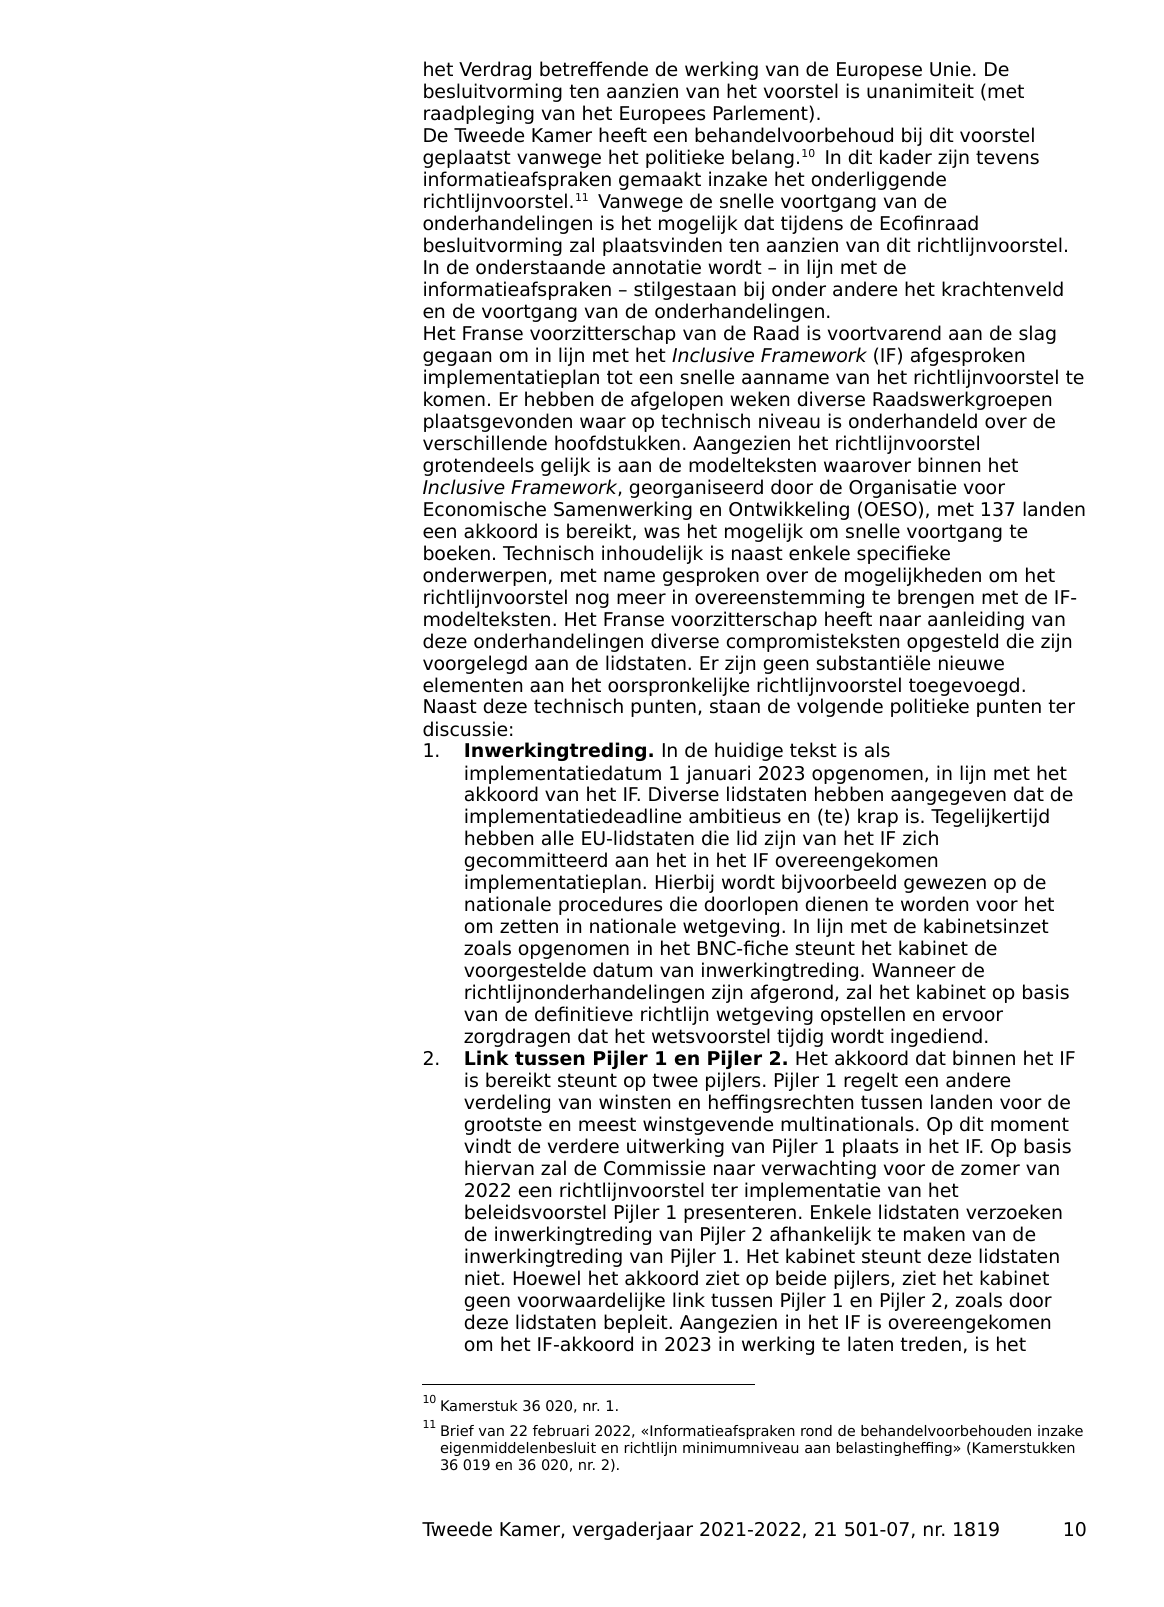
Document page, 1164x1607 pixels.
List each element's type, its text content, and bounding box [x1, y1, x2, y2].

text De Tweede Kamer heeft een behandelvoorbehoud bij dit voorstel geplaatst vanwege het politieke belang. In dit kader zijn tevens informatieafspraken gemaakt inzake het onderliggende richtlijnvoorstel. Vanwege de snelle voortgang van de onderhandelingen is het mogelijk dat tijdens de Ecofinraad besluitvorming zal plaatsvinden ten aanzien van dit richtlijnvoorstel. In de onderstaande annotatie wordt – in lijn met de informatieafspraken – stilgestaan bij onder andere het krachtenveld en de voortgang van de onderhandelingen. [422, 125, 1087, 323]
text Naast deze technisch punten, staan de volgende politieke punten ter discussie: [422, 696, 1087, 740]
text Kamerstuk 36 020, nr. 1. [422, 1393, 1087, 1416]
text Het Franse voorzitterschap van de Raad is voortvarend aan de slag gegaan om in lijn met het Inclusive Framework (IF) afgesproken implementatieplan tot een snelle aanname van het richtlijnvoorstel te komen. Er hebben de afgelopen weken diverse Raadswerkgroepen plaatsgevonden waar op technisch niveau is onderhandeld over de verschillende hoofdstukken. Aangezien het richtlijnvoorstel grotendeels gelijk is aan de modelteksten waarover binnen het Inclusive Framework, georganiseerd door de Organisatie voor Economische Samenwerking en Ontwikkeling (OESO), met 137 landen een akkoord is bereikt, was het mogelijk om snelle voortgang te boeken. Technisch inhoudelijk is naast enkele specifieke onderwerpen, met name gesproken over de mogelijkheden om het richtlijnvoorstel nog meer in overeenstemming te brengen met de IF-modelteksten. Het Franse voorzitterschap heeft naar aanleiding van deze onderhandelingen diverse compromisteksten opgesteld die zijn voorgelegd aan de lidstaten. Er zijn geen substantiële nieuwe elementen aan het oorspronkelijke richtlijnvoorstel toegevoegd. [422, 323, 1087, 696]
text Brief van 22 februari 2022, «Informatieafspraken rond de behandelvoorbehouden inzake eigenmiddelenbesluit en richtlijn minimumniveau aan belastingheffing» (Kamerstukken 36 019 en 36 020, nr. 2). [422, 1418, 1087, 1474]
text 2. Link tussen Pijler 1 en Pijler 2. Het akkoord dat binnen het IF is bereikt steunt op twee pijlers. Pijler 1 regelt een andere verdeling van winsten en heffingsrechten tussen landen voor de grootste en meest winstgevende multinationals. Op dit moment vindt de verdere uitwerking van Pijler 1 plaats in het IF. Op basis hiervan zal de Commissie naar verwachting voor de zomer van 2022 een richtlijnvoorstel ter implementatie van het beleidsvoorstel Pijler 1 presenteren. Enkele lidstaten verzoeken de inwerkingtreding van Pijler 2 afhankelijk te maken van de inwerkingtreding van Pijler 1. Het kabinet steunt deze lidstaten niet. Hoewel het akkoord ziet op beide pijlers, ziet het kabinet geen voorwaardelijke link tussen Pijler 1 en Pijler 2, zoals door deze lidstaten bepleit. Aangezien in het IF is overeengekomen om het IF-akkoord in 2023 in werking te laten treden, is het [422, 1048, 1087, 1356]
text 1. Inwerkingtreding. In de huidige tekst is als implementatiedatum 1 januari 2023 opgenomen, in lijn met het akkoord van het IF. Diverse lidstaten hebben aangegeven dat de implementatiedeadline ambitieus en (te) krap is. Tegelijkertijd hebben alle EU-lidstaten die lid zijn van het IF zich gecommitteerd aan het in het IF overeengekomen implementatieplan. Hierbij wordt bijvoorbeeld gewezen op de nationale procedures die doorlopen dienen te worden voor het om zetten in nationale wetgeving. In lijn met de kabinetsinzet zoals opgenomen in het BNC-fiche steunt het kabinet de voorgestelde datum van inwerkingtreding. Wanneer de richtlijnonderhandelingen zijn afgerond, zal het kabinet op basis van de definitieve richtlijn wetgeving opstellen en ervoor zorgdragen dat het wetsvoorstel tijdig wordt ingediend. [422, 740, 1087, 1048]
text het Verdrag betreffende de werking van de Europese Unie. De besluitvorming ten aanzien van het voorstel is unanimiteit (met raadpleging van het Europees Parlement). [422, 59, 1087, 125]
